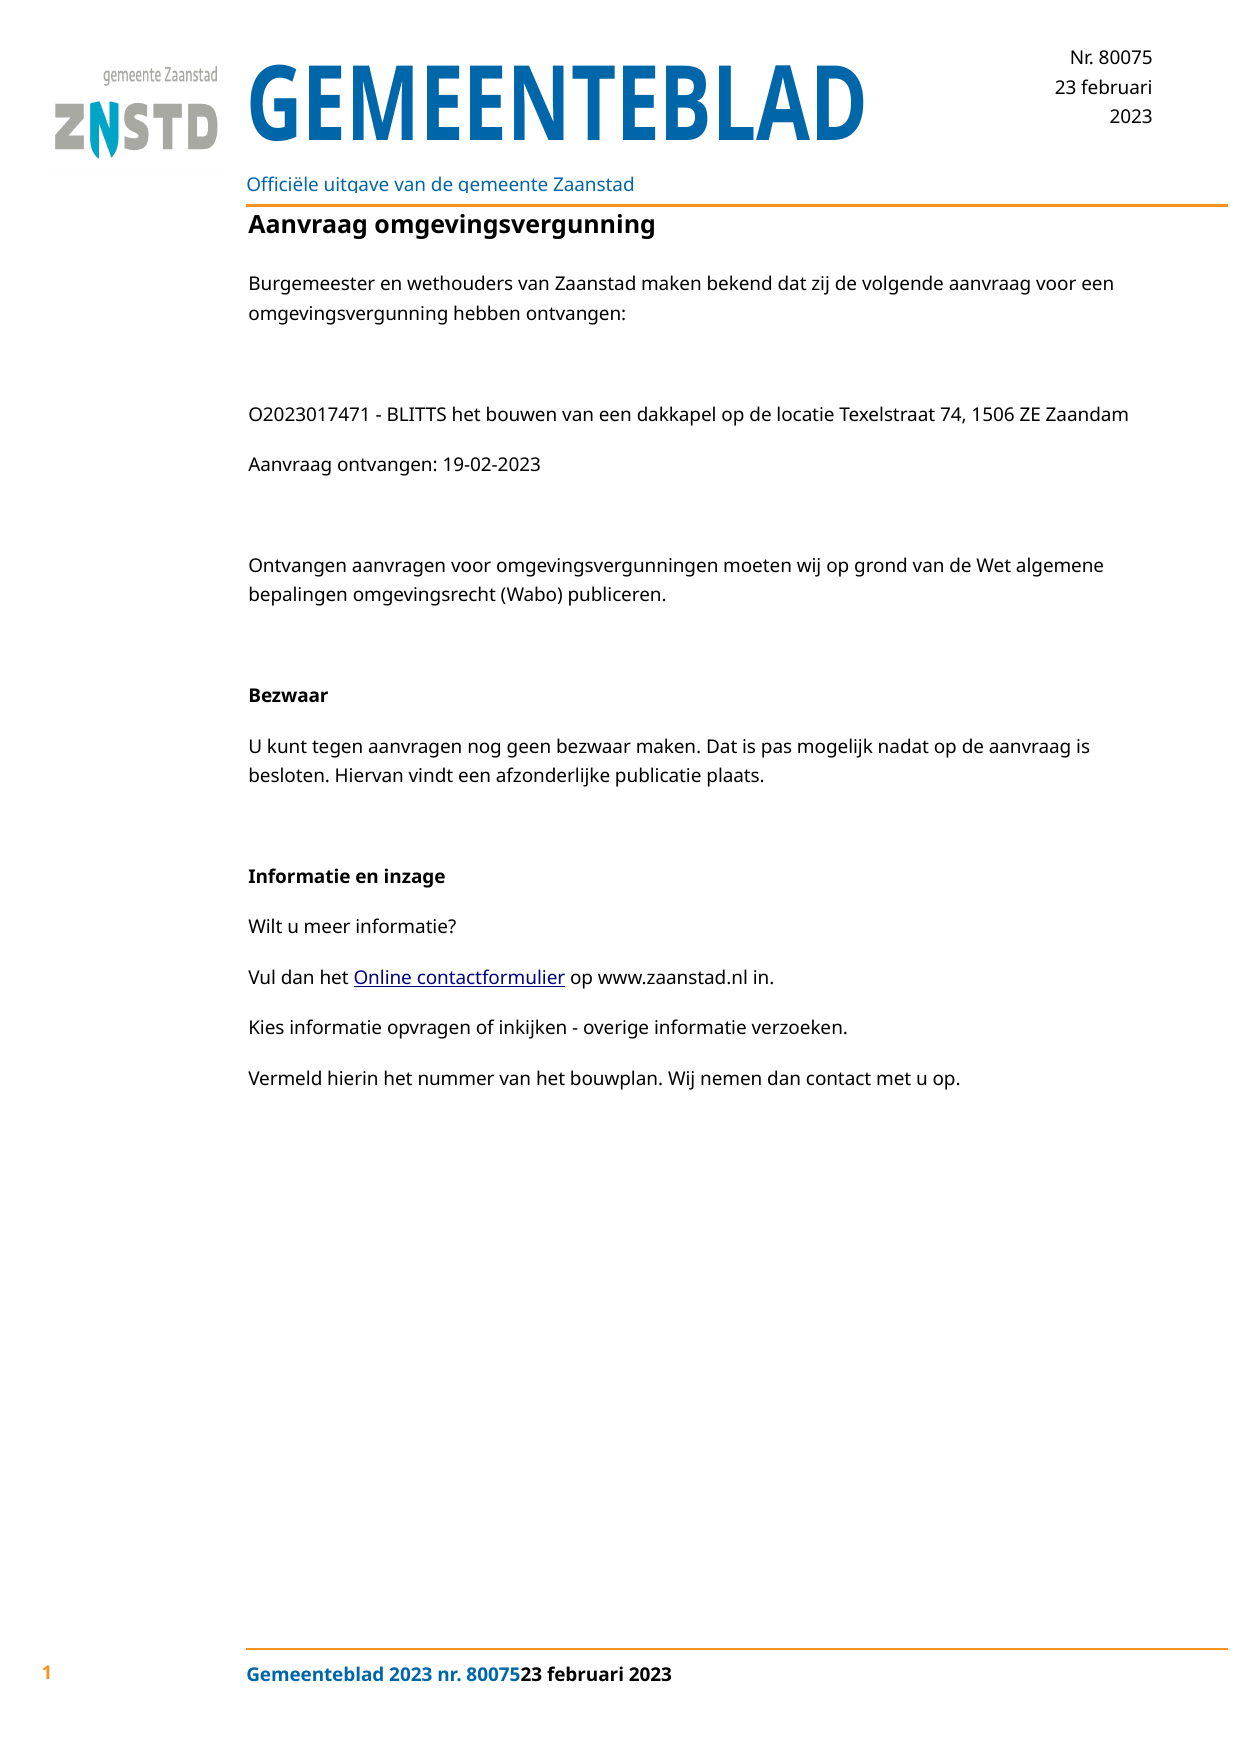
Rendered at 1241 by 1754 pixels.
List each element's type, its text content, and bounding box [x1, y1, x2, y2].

text U kunt tegen aanvragen nog geen bezwaar maken. Dat is pas mogelijk nadat op de aanvraag is besloten. Hiervan vindt een afzonderlijke publicatie plaats. [248, 733, 1152, 788]
picture [41, 47, 231, 172]
text Burgemeester en wethouders van Zaanstad maken bekend dat zij de volgende aanvraag voor een omgevingsvergunning hebben ontvangen: [248, 270, 1152, 326]
text Vul dan het Online contactformulier op www.zaanstad.nl in. [248, 964, 1152, 990]
text Aanvraag omgevingsvergunning [248, 207, 1152, 241]
text O2023017471 - BLITTS het bouwen van een dakkapel op de locatie Texelstraat 74, 1506 ZE Zaandam [248, 401, 1152, 426]
text Bezwaar [248, 682, 1152, 708]
text Kies informatie opvragen of inkijken - overige informatie verzoeken. [248, 1014, 1152, 1040]
text Wilt u meer informatie? [248, 914, 1152, 939]
text Aanvraag ontvangen: 19-02-2023 [248, 451, 1152, 477]
text Vermeld hierin het nummer van het bouwplan. Wij nemen dan contact met u op. [248, 1065, 1152, 1091]
text Ontvangen aanvragen voor omgevingsvergunningen moeten wij op grond van de Wet algemene bepalingen omgevingsrecht (Wabo) publiceren. [248, 552, 1152, 607]
text Informatie en inzage [248, 863, 1152, 889]
